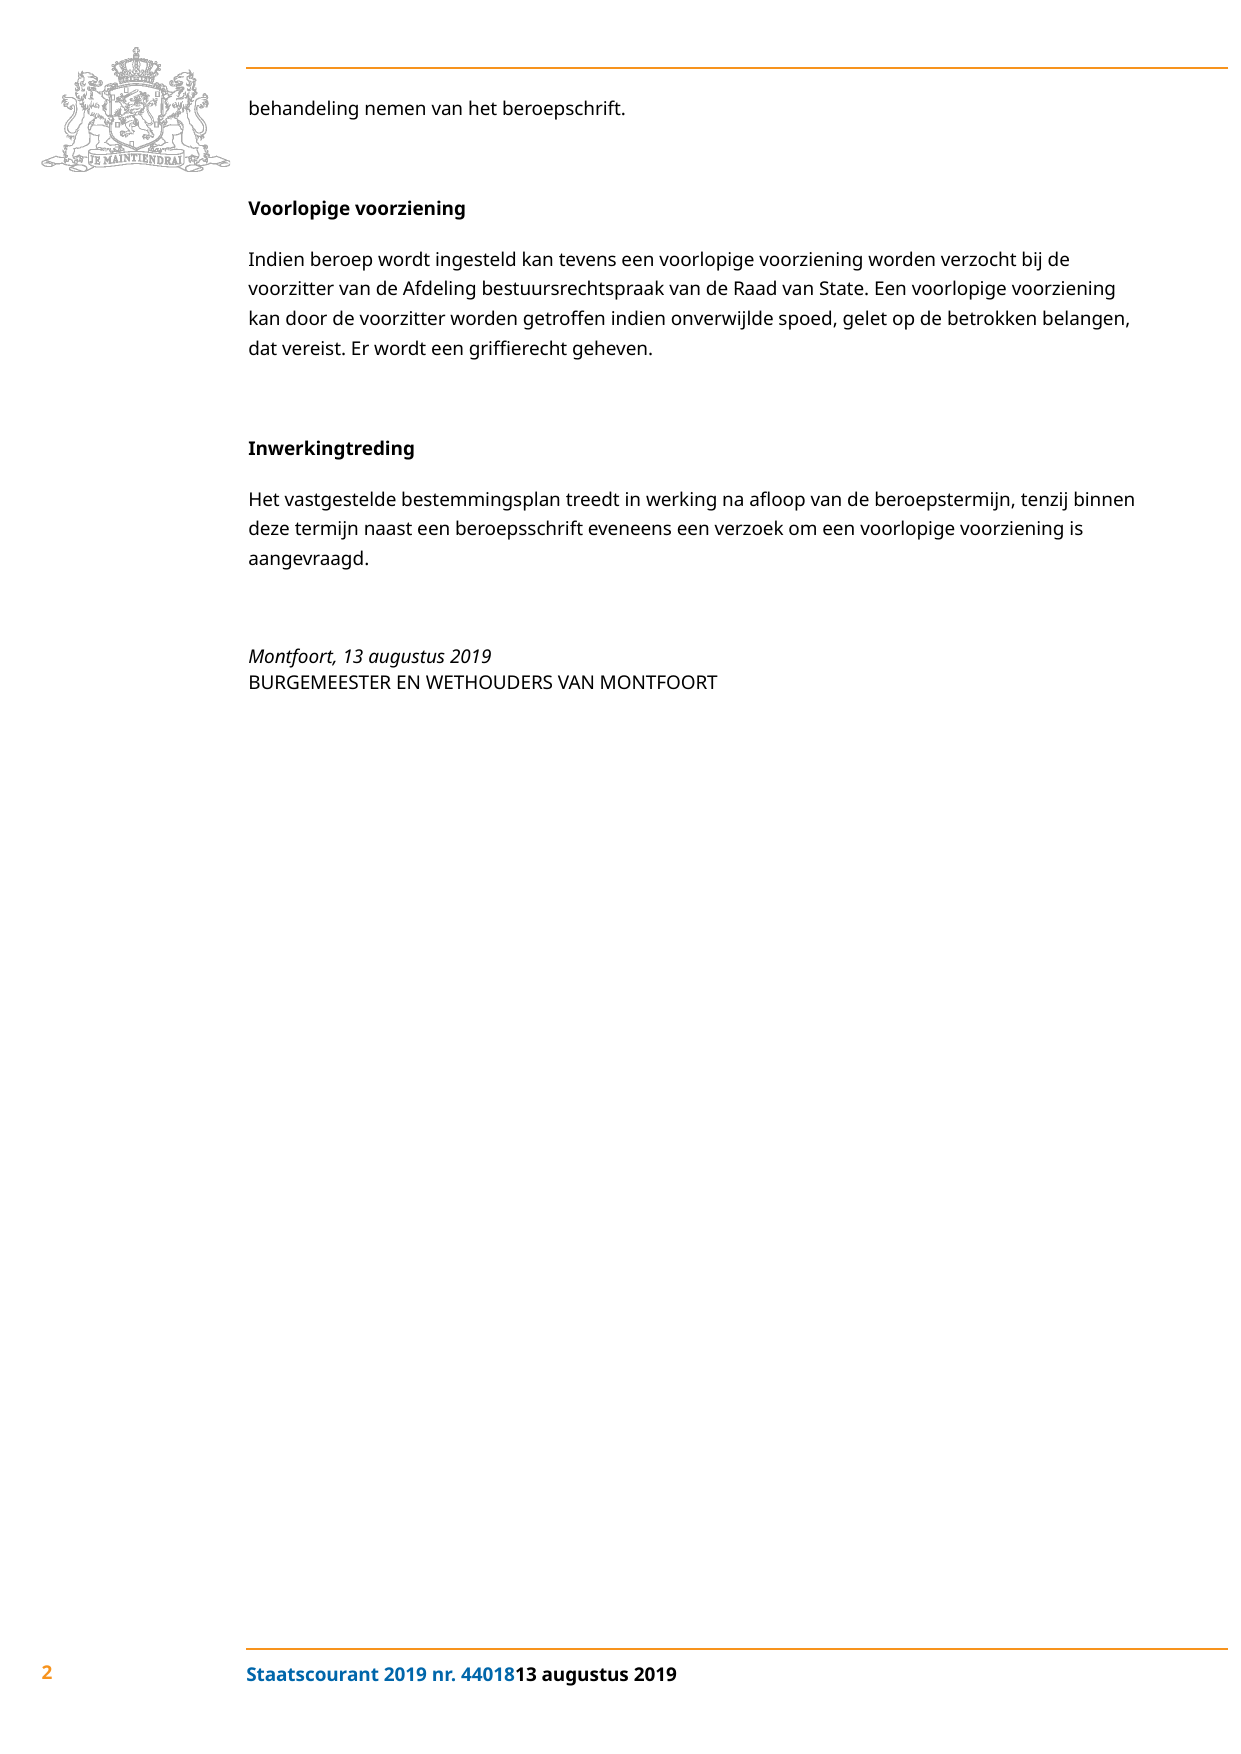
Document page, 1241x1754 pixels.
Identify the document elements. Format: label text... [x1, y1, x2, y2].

picture [41, 47, 231, 172]
text Inwerkingtreding [248, 436, 1152, 461]
text BURGEMEESTER EN WETHOUDERS VAN MONTFOORT [248, 669, 1152, 695]
text Indien beroep wordt ingesteld kan tevens een voorlopige voorziening worden verzocht bij de voorzitter van de Afdeling bestuursrechtspraak van de Raad van State. Een voorlopige voorziening kan door de voorzitter worden getroffen indien onverwijlde spoed, gelet op de betrokken belangen, dat vereist. Er wordt een griffierecht geheven. [248, 246, 1152, 361]
text behandeling nemen van het beroepschrift. [248, 95, 1152, 121]
text Montfoort, 13 augustus 2019 [248, 643, 1152, 669]
text Het vastgestelde bestemmingsplan treedt in werking na afloop van de beroepstermijn, tenzij binnen deze termijn naast een beroepsschrift eveneens een verzoek om een voorlopige voorziening is aangevraagd. [248, 486, 1152, 571]
text Voorlopige voorziening [248, 196, 1152, 221]
